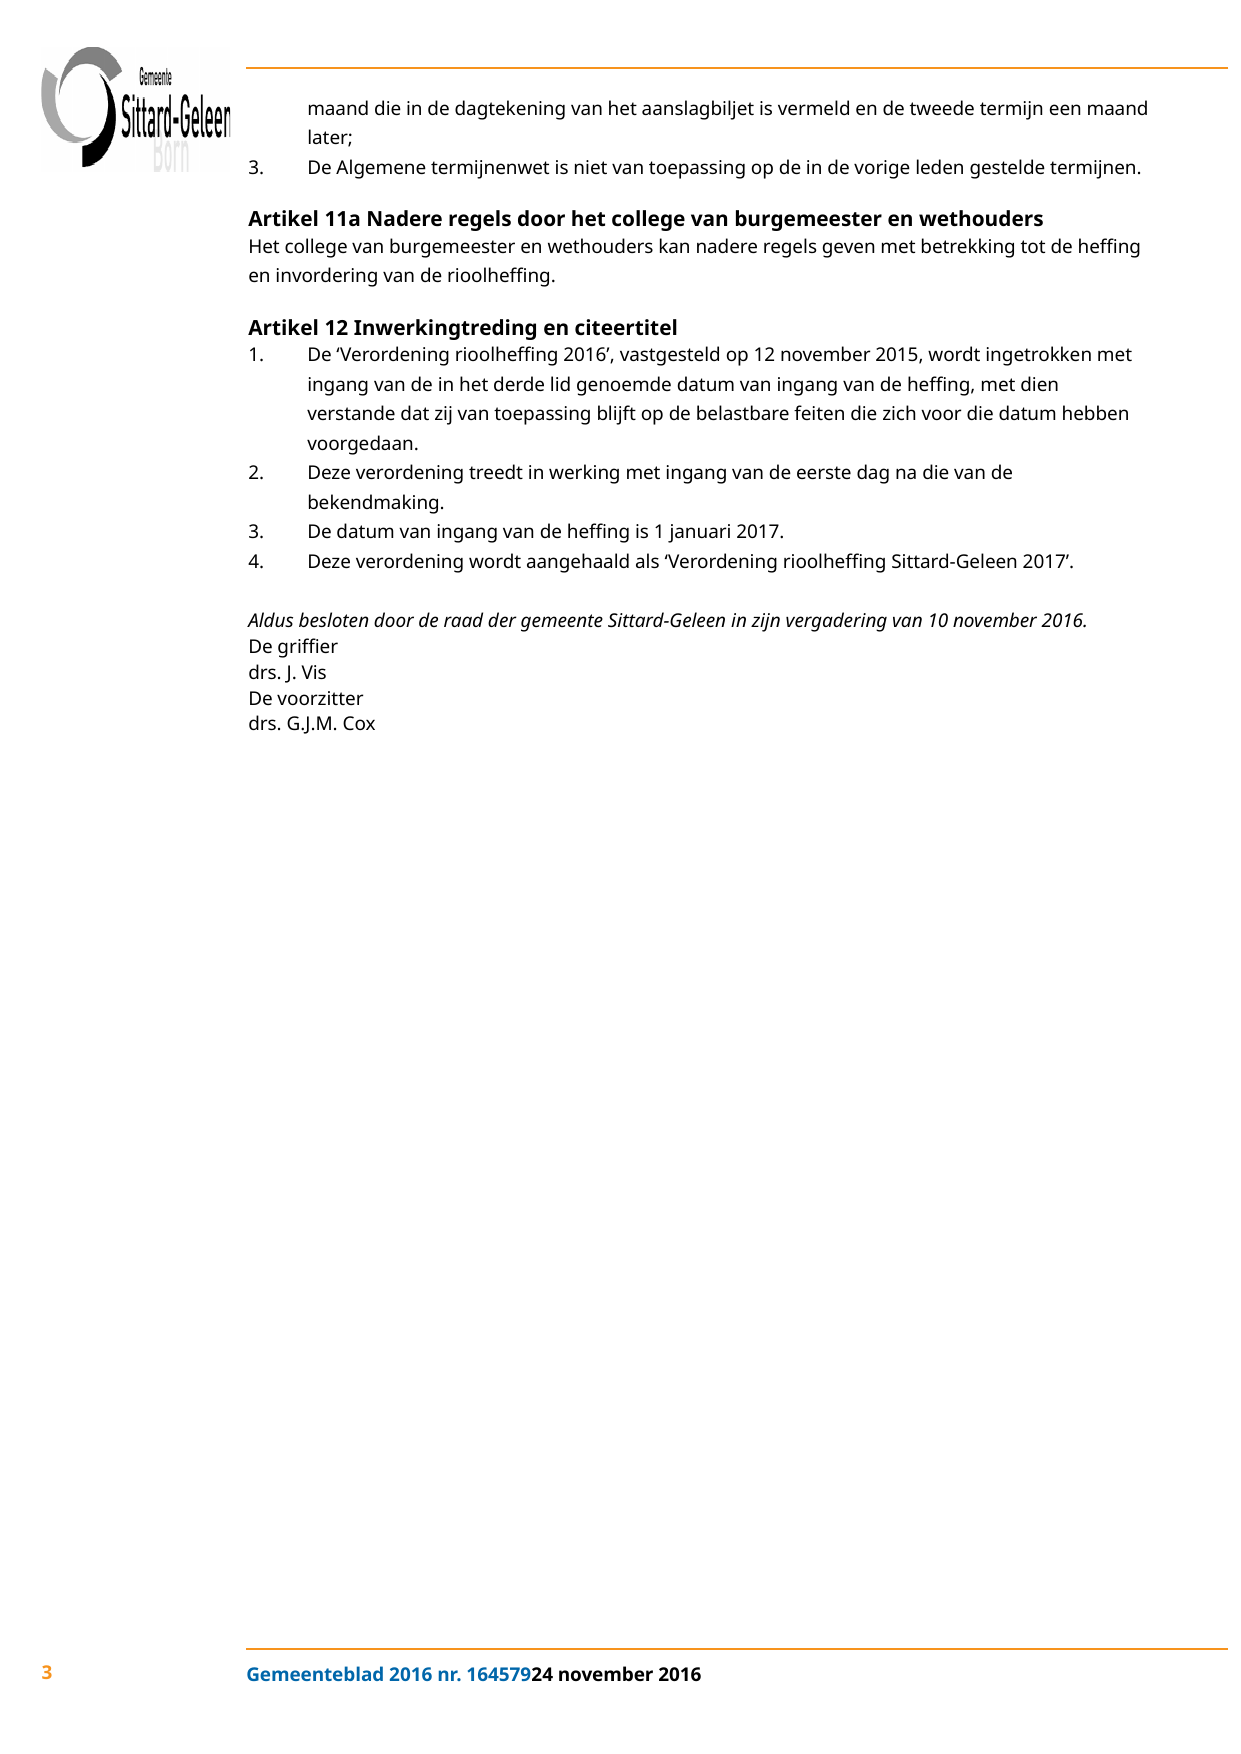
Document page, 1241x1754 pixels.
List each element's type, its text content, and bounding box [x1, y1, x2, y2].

text De griffier [248, 633, 1152, 659]
text Artikel 11a Nadere regels door het college van burgemeester en wethouders [248, 204, 1152, 233]
text drs. J. Vis [248, 659, 1152, 685]
picture [41, 47, 231, 172]
list De ‘Verordening rioolheffing 2016’, vastgesteld op 12 november 2015, wordt ingetrokken met ingang van de in het derde lid genoemde datum van ingang van de heffing, met dien verstande dat zij van toepassing blijft op de belastbare feiten die zich voor die datum hebben voorgedaan. [248, 341, 1152, 456]
list De datum van ingang van de heffing is 1 januari 2017. [248, 519, 1152, 544]
text drs. G.J.M. Cox [248, 710, 1152, 736]
text Artikel 12 Inwerkingtreding en citeertitel [248, 313, 1152, 341]
list maand die in de dagtekening van het aanslagbiljet is vermeld en de tweede termijn een maand later; [248, 95, 1152, 150]
list Deze verordening wordt aangehaald als ‘Verordening rioolheffing Sittard-Geleen 2017’. [248, 548, 1152, 574]
text De voorzitter [248, 685, 1152, 710]
list Deze verordening treedt in werking met ingang van de eerste dag na die van de bekendmaking. [248, 459, 1152, 515]
text Aldus besloten door de raad der gemeente Sittard-Geleen in zijn vergadering van 10 november 2016. [248, 607, 1152, 633]
list De Algemene termijnenwet is niet van toepassing op de in de vorige leden gestelde termijnen. [248, 154, 1152, 180]
text Het college van burgemeester en wethouders kan nadere regels geven met betrekking tot de heffing en invordering van de rioolheffing. [248, 233, 1152, 288]
